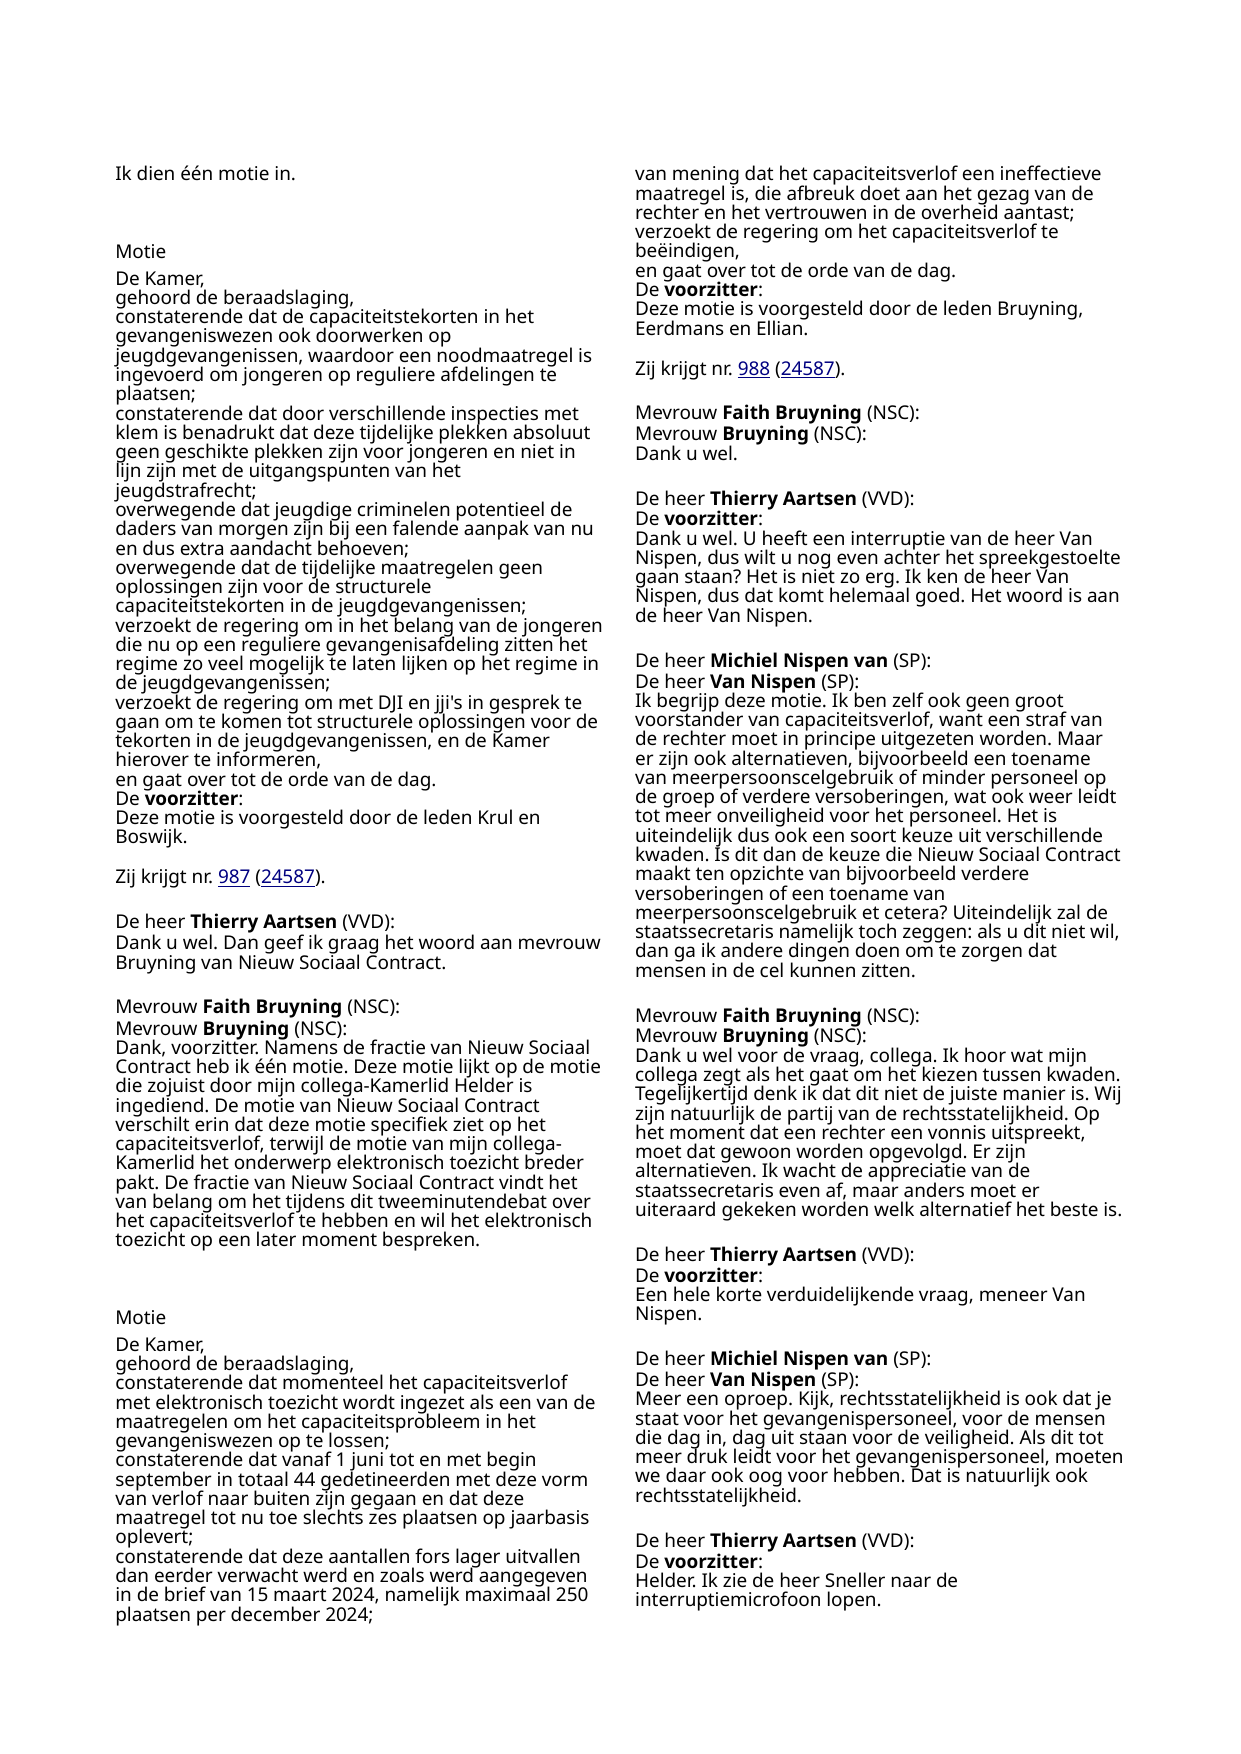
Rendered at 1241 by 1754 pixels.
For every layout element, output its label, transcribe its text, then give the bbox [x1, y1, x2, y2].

text Deze motie is voorgesteld door de leden Bruyning, Eerdmans en Ellian. [635, 300, 1125, 339]
text overwegende dat jeugdige criminelen potentieel de daders van morgen zijn bij een falende aanpak van nu en dus extra aandacht behoeven; [115, 501, 605, 559]
text Motie [115, 1304, 605, 1330]
text Dank u wel. U heeft een interruptie van de heer Van Nispen, dus wilt u nog even achter het spreekgestoelte gaan staan? Het is niet zo erg. Ik ken de heer Van Nispen, dus dat komt helemaal goed. Het woord is aan de heer Van Nispen. [635, 530, 1125, 626]
text en gaat over tot de orde van de dag. [115, 771, 605, 790]
text verzoekt de regering om met DJI en jji's in gesprek te gaan om te komen tot structurele oplossingen voor de tekorten in de jeugdgevangenissen, en de Kamer hierover te informeren, [115, 694, 605, 771]
text Ik begrijp deze motie. Ik ben zelf ook geen groot voorstander van capaciteitsverlof, want een straf van de rechter moet in principe uitgezeten worden. Maar er zijn ook alternatieven, bijvoorbeeld een toename van meerpersoonscelgebruik of minder personeel op de groep of verdere versoberingen, wat ook weer leidt tot meer onveiligheid voor het personeel. Het is uiteindelijk dus ook een soort keuze uit verschillende kwaden. Is dit dan de keuze die Nieuw Sociaal Contract maakt ten opzichte van bijvoorbeeld verdere versoberingen of een toename van meerpersoonscelgebruik et cetera? Uiteindelijk zal de staatssecretaris namelijk toch zeggen: als u dit niet wil, dan ga ik andere dingen doen om te zorgen dat mensen in de cel kunnen zitten. [635, 692, 1125, 981]
text Een hele korte verduidelijkende vraag, meneer Van Nispen. [635, 1286, 1125, 1324]
text Mevrouw Faith Bruyning (NSC): [635, 399, 1125, 425]
text en gaat over tot de orde van de dag. [635, 262, 1125, 281]
text Zij krijgt nr. 988 (24587). [635, 359, 1125, 379]
text van mening dat het capaciteitsverlof een ineffectieve maatregel is, die afbreuk doet aan het gezag van de rechter en het vertrouwen in de overheid aantast; [635, 165, 1125, 223]
text Mevrouw Faith Bruyning (NSC): [635, 1002, 1125, 1027]
text De heer Thierry Aartsen (VVD): [115, 909, 605, 934]
text constaterende dat door verschillende inspecties met klem is benadrukt dat deze tijdelijke plekken absoluut geen geschikte plekken zijn voor jongeren en niet in lijn zijn met de uitgangspunten van het jeugdstrafrecht; [115, 404, 605, 501]
text De heer Thierry Aartsen (VVD): [635, 1527, 1125, 1553]
text Mevrouw Bruyning (NSC): [635, 425, 1125, 444]
text De heer Michiel Nispen van (SP): [635, 1345, 1125, 1371]
text De heer Michiel Nispen van (SP): [635, 647, 1125, 673]
text overwegende dat de tijdelijke maatregelen geen oplossingen zijn voor de structurele capaciteitstekorten in de jeugdgevangenissen; [115, 559, 605, 617]
text gehoord de beraadslaging, [115, 1355, 605, 1374]
text De voorzitter: [635, 1553, 1125, 1572]
text Dank u wel. Dan geef ik graag het woord aan mevrouw Bruyning van Nieuw Sociaal Contract. [115, 934, 605, 973]
text constaterende dat de capaciteitstekorten in het gevangeniswezen ook doorwerken op jeugdgevangenissen, waardoor een noodmaatregel is ingevoerd om jongeren op reguliere afdelingen te plaatsen; [115, 308, 605, 404]
text verzoekt de regering om in het belang van de jongeren die nu op een reguliere gevangenisafdeling zitten het regime zo veel mogelijk te laten lijken op het regime in de jeugdgevangenissen; [115, 617, 605, 694]
text Motie [115, 238, 605, 264]
text De voorzitter: [635, 510, 1125, 530]
text Dank, voorzitter. Namens de fractie van Nieuw Sociaal Contract heb ik één motie. Deze motie lijkt op de motie die zojuist door mijn collega-Kamerlid Helder is ingediend. De motie van Nieuw Sociaal Contract verschilt erin dat deze motie specifiek ziet op het capaciteitsverlof, terwijl de motie van mijn collega-Kamerlid het onderwerp elektronisch toezicht breder pakt. De fractie van Nieuw Sociaal Contract vindt het van belang om het tijdens dit tweeminutendebat over het capaciteitsverlof te hebben en wil het elektronisch toezicht op een later moment bespreken. [115, 1039, 605, 1251]
text De heer Van Nispen (SP): [635, 1371, 1125, 1390]
text De voorzitter: [635, 1267, 1125, 1286]
text gehoord de beraadslaging, [115, 289, 605, 308]
text Ik dien één motie in. [115, 165, 605, 184]
text De heer Thierry Aartsen (VVD): [635, 1241, 1125, 1267]
text Helder. Ik zie de heer Sneller naar de interruptiemicrofoon lopen. [635, 1572, 1125, 1610]
text Mevrouw Bruyning (NSC): [635, 1027, 1125, 1047]
text De Kamer, [115, 1336, 605, 1355]
text verzoekt de regering om het capaciteitsverlof te beëindigen, [635, 223, 1125, 262]
text Zij krijgt nr. 987 (24587). [115, 868, 605, 888]
text Dank u wel voor de vraag, collega. Ik hoor wat mijn collega zegt als het gaat om het kiezen tussen kwaden. Tegelijkertijd denk ik dat dit niet de juiste manier is. Wij zijn natuurlijk de partij van de rechtsstatelijkheid. Op het moment dat een rechter een vonnis uitspreekt, moet dat gewoon worden opgevolgd. Er zijn alternatieven. Ik wacht de appreciatie van de staatssecretaris even af, maar anders moet er uiteraard gekeken worden welk alternatief het beste is. [635, 1047, 1125, 1220]
text De heer Van Nispen (SP): [635, 673, 1125, 692]
text constaterende dat vanaf 1 juni tot en met begin september in totaal 44 gedetineerden met deze vorm van verlof naar buiten zijn gegaan en dat deze maatregel tot nu toe slechts zes plaatsen op jaarbasis oplevert; [115, 1451, 605, 1548]
text De heer Thierry Aartsen (VVD): [635, 485, 1125, 510]
text constaterende dat momenteel het capaciteitsverlof met elektronisch toezicht wordt ingezet als een van de maatregelen om het capaciteitsprobleem in het gevangeniswezen op te lossen; [115, 1374, 605, 1451]
text De Kamer, [115, 270, 605, 289]
text Mevrouw Bruyning (NSC): [115, 1019, 605, 1039]
text Deze motie is voorgesteld door de leden Krul en Boswijk. [115, 809, 605, 848]
text Mevrouw Faith Bruyning (NSC): [115, 994, 605, 1019]
text Dank u wel. [635, 444, 1125, 464]
text constaterende dat deze aantallen fors lager uitvallen dan eerder verwacht werd en zoals werd aangegeven in de brief van 15 maart 2024, namelijk maximaal 250 plaatsen per december 2024; [115, 1548, 605, 1625]
text De voorzitter: [115, 790, 605, 809]
text Meer een oproep. Kijk, rechtsstatelijkheid is ook dat je staat voor het gevangenispersoneel, voor de mensen die dag in, dag uit staan voor de veiligheid. Als dit tot meer druk leidt voor het gevangenispersoneel, moeten we daar ook oog voor hebben. Dat is natuurlijk ook rechtsstatelijkheid. [635, 1390, 1125, 1506]
text De voorzitter: [635, 281, 1125, 300]
